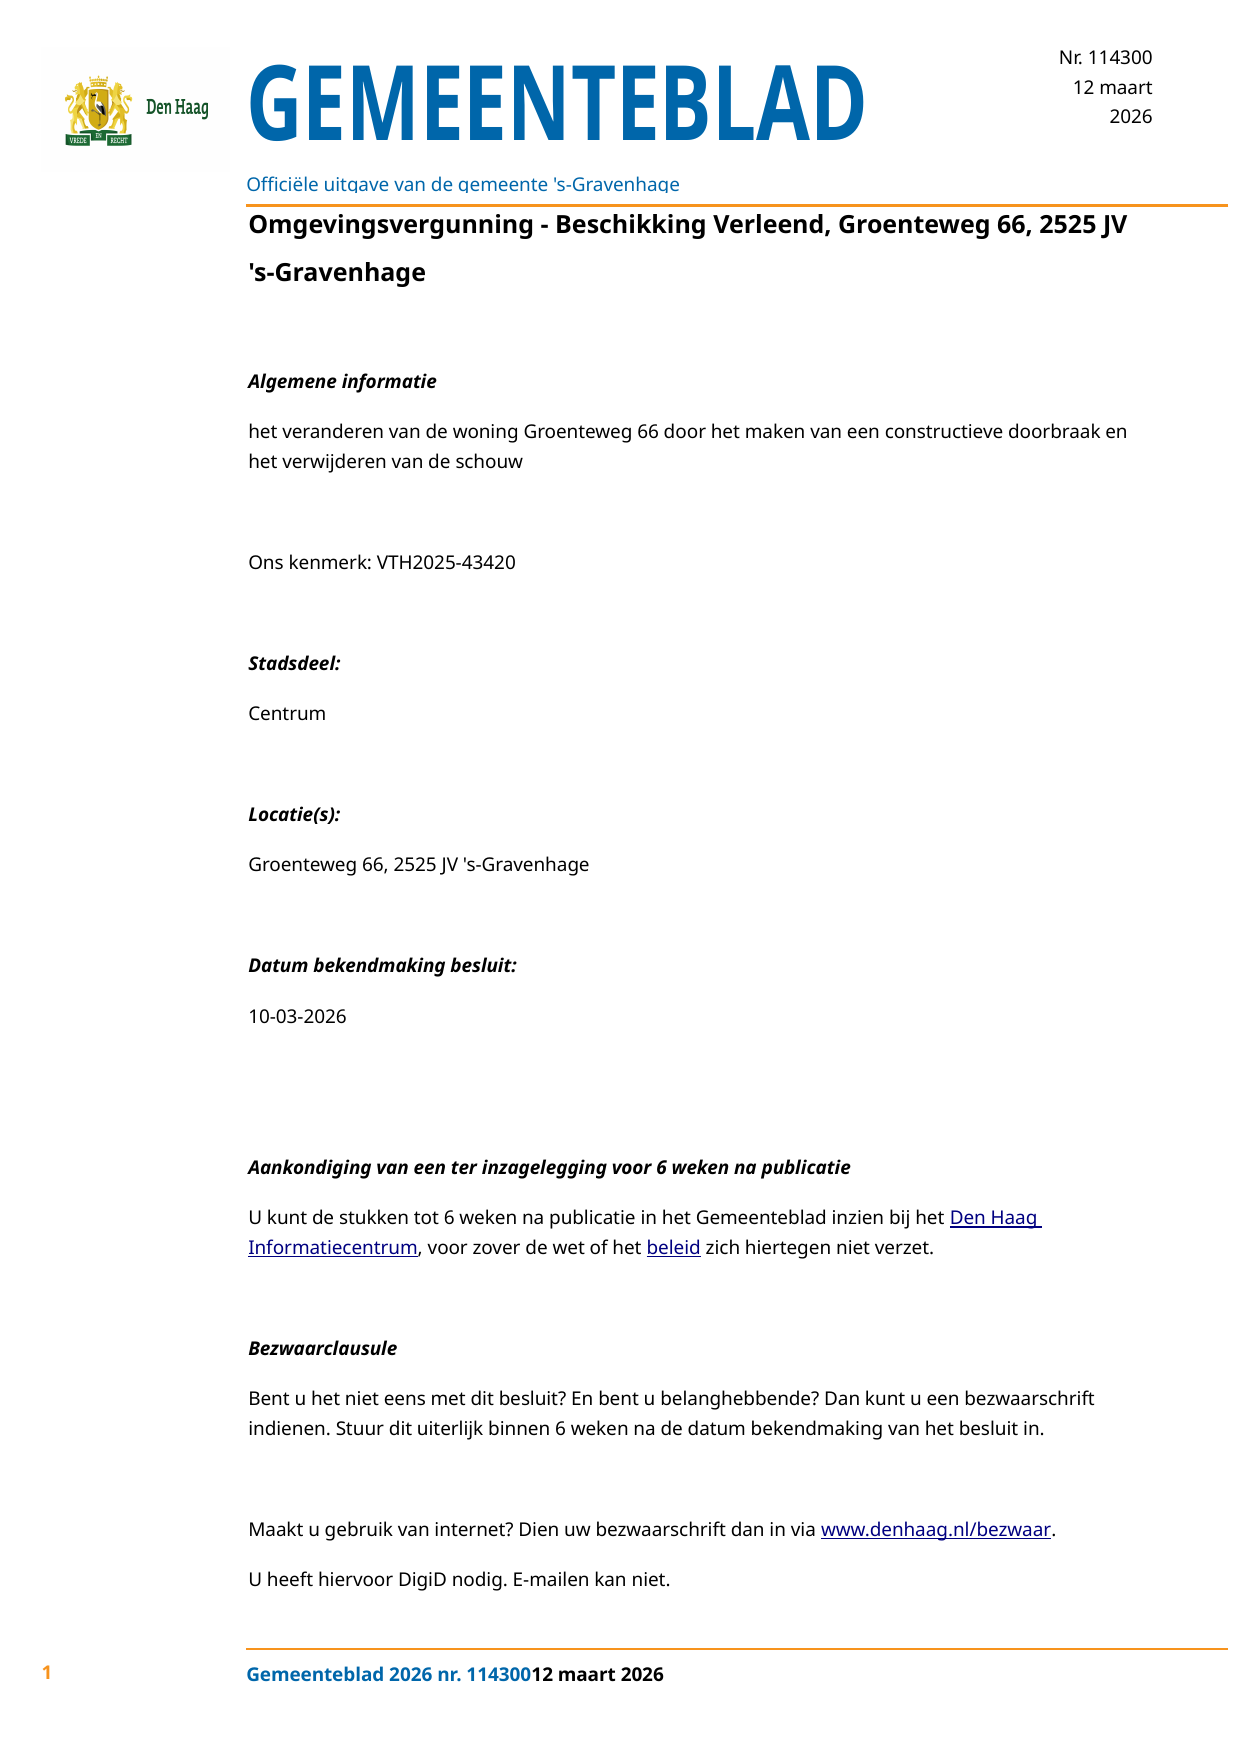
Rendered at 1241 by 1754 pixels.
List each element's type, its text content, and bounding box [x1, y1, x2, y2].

text Bezwaarclausule [248, 1335, 1152, 1361]
text Omgevingsvergunning - Beschikking Verleend, Groenteweg 66, 2525 JV 's-Gravenhage [248, 207, 1152, 288]
text Aankondiging van een ter inzagelegging voor 6 weken na publicatie [248, 1154, 1152, 1180]
text 10-03-2026 [248, 1003, 1152, 1029]
text Datum bekendmaking besluit: [248, 952, 1152, 978]
text Locatie(s): [248, 801, 1152, 827]
text U heeft hiervoor DigiD nodig. E-mailen kan niet. [248, 1566, 1152, 1592]
text Algemene informatie [248, 368, 1152, 394]
text Centrum [248, 700, 1152, 726]
text Maakt u gebruik van internet? Dien uw bezwaarschrift dan in via www.denhaag.nl/bezwaar. [248, 1516, 1152, 1542]
text het veranderen van de woning Groenteweg 66 door het maken van een constructieve doorbraak en het verwijderen van de schouw [248, 419, 1152, 474]
text Groenteweg 66, 2525 JV 's-Gravenhage [248, 852, 1152, 877]
text U kunt de stukken tot 6 weken na publicatie in het Gemeenteblad inzien bij het Den Haag Informatiecentrum, voor zover de wet of het beleid zich hiertegen niet verzet. [248, 1204, 1152, 1260]
picture [41, 47, 231, 172]
text Bent u het niet eens met dit besluit? En bent u belanghebbende? Dan kunt u een bezwaarschrift indienen. Stuur dit uiterlijk binnen 6 weken na de datum bekendmaking van het besluit in. [248, 1385, 1152, 1441]
text Ons kenmerk: VTH2025-43420 [248, 549, 1152, 575]
text Stadsdeel: [248, 650, 1152, 676]
